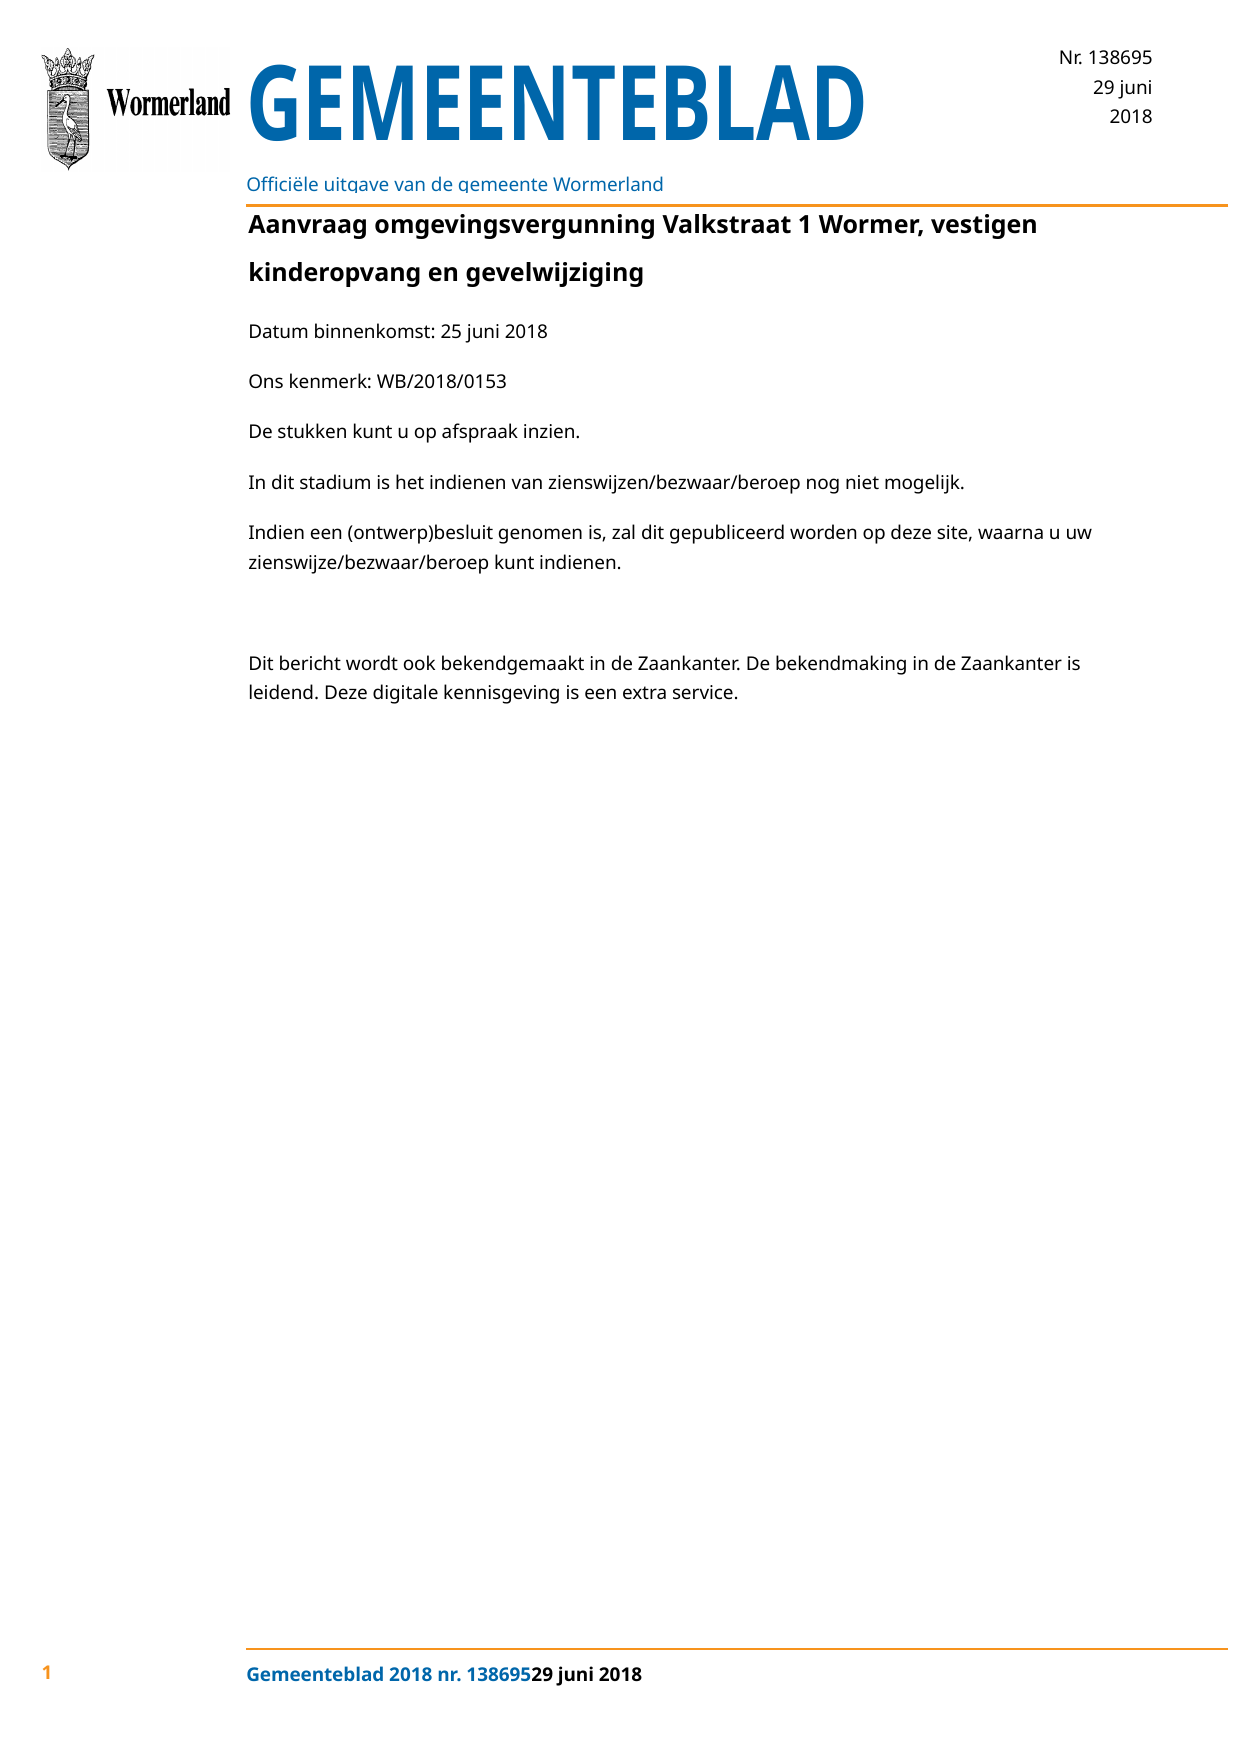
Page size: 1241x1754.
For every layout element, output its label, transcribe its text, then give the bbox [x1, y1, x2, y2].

text De stukken kunt u op afspraak inzien. [248, 419, 1152, 444]
text Dit bericht wordt ook bekendgemaakt in de Zaankanter. De bekendmaking in de Zaankanter is leidend. Deze digitale kennisgeving is een extra service. [248, 650, 1152, 705]
text In dit stadium is het indienen van zienswijzen/bezwaar/beroep nog niet mogelijk. [248, 469, 1152, 495]
text Datum binnenkomst: 25 juni 2018 [248, 318, 1152, 344]
text Indien een (ontwerp)besluit genomen is, zal dit gepubliceerd worden op deze site, waarna u uw zienswijze/bezwaar/beroep kunt indienen. [248, 519, 1152, 575]
text Aanvraag omgevingsvergunning Valkstraat 1 Wormer, vestigen kinderopvang en gevelwijziging [248, 207, 1152, 288]
picture [41, 47, 231, 172]
text Ons kenmerk: WB/2018/0153 [248, 368, 1152, 394]
